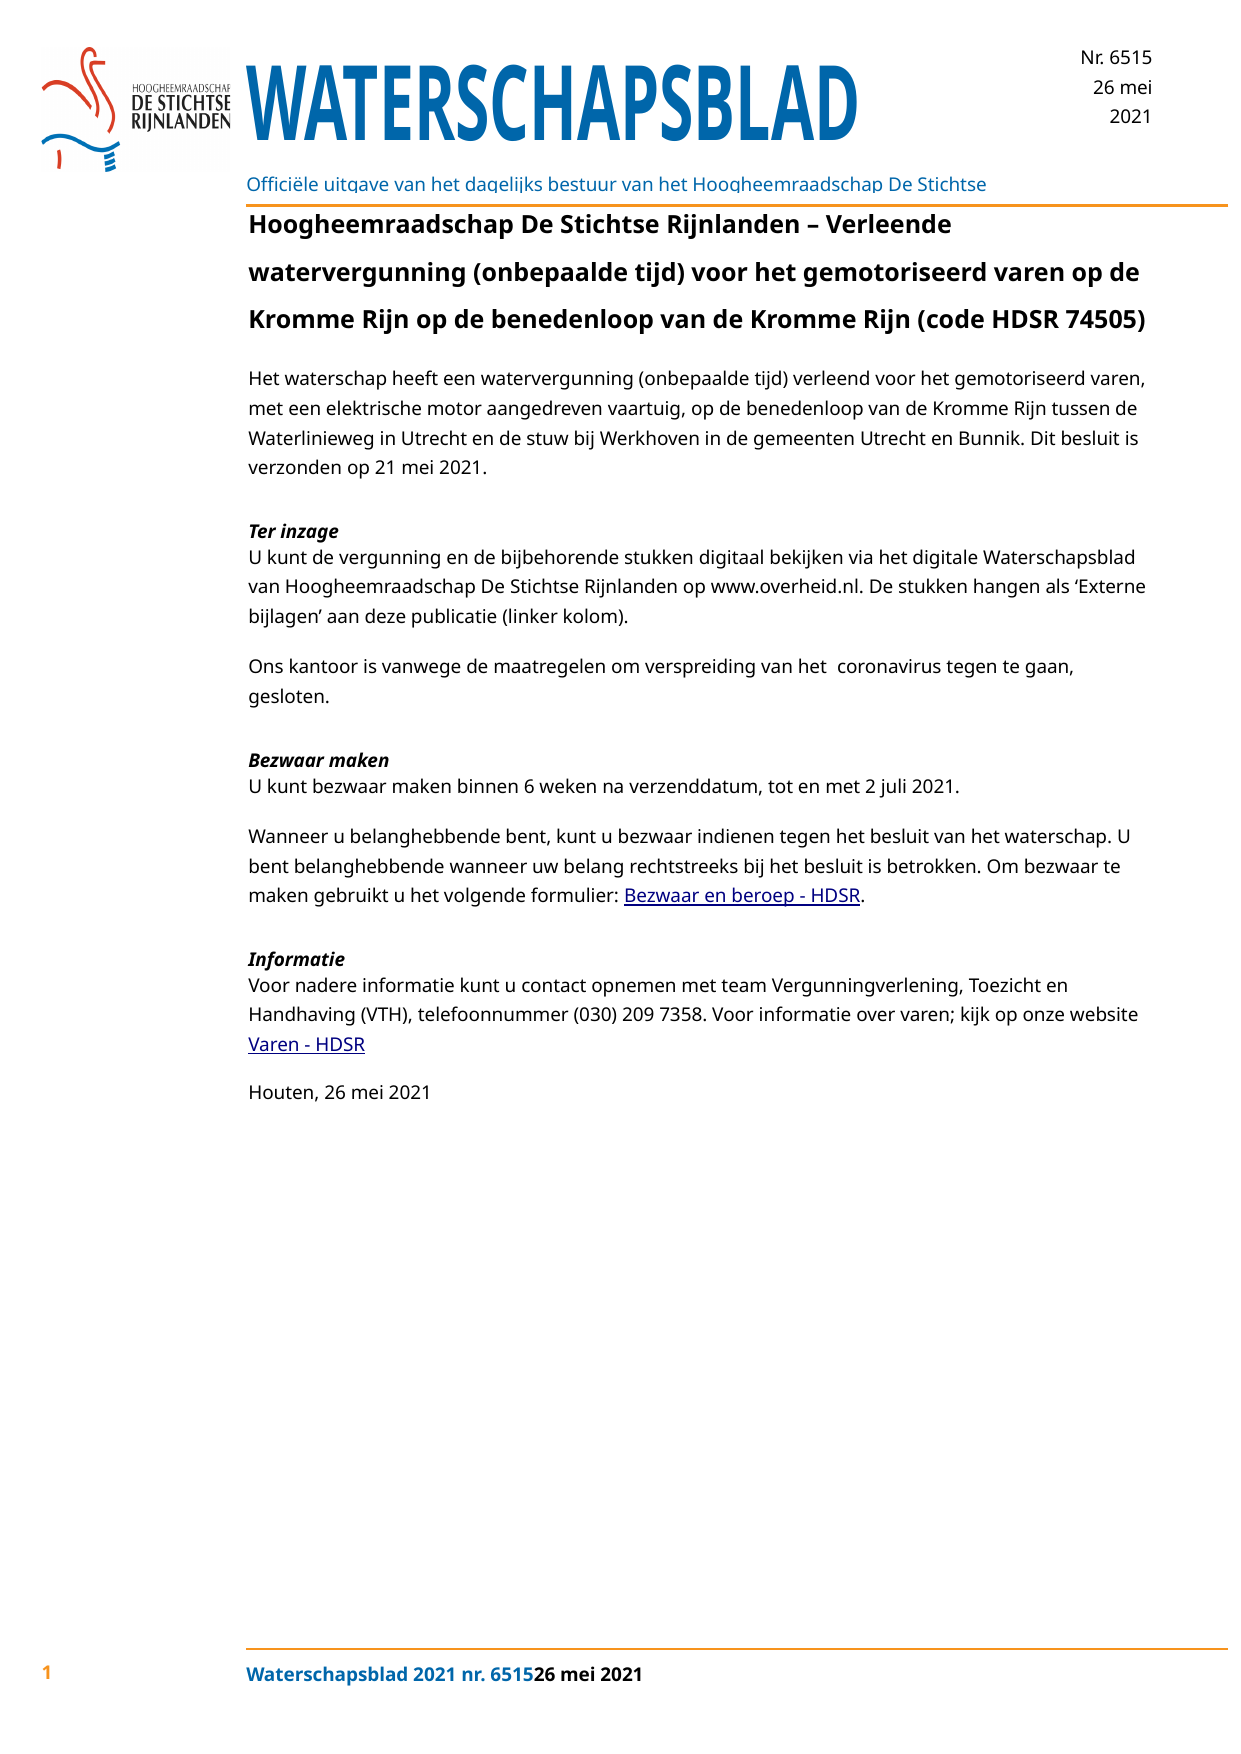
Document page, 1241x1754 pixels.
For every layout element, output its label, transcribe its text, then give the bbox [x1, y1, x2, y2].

text Het waterschap heeft een watervergunning (onbepaalde tijd) verleend voor het gemotoriseerd varen, met een elektrische motor aangedreven vaartuig, op de benedenloop van de Kromme Rijn tussen de Waterlinieweg in Utrecht en de stuw bij Werkhoven in de gemeenten Utrecht en Bunnik. Dit besluit is verzonden op 21 mei 2021. [248, 366, 1152, 480]
text Ter inzage [248, 518, 1152, 544]
text Informatie [248, 946, 1152, 972]
text Houten, 26 mei 2021 [248, 1079, 1152, 1105]
text Wanneer u belanghebbende bent, kunt u bezwaar indienen tegen het besluit van het waterschap. U bent belanghebbende wanneer uw belang rechtstreeks bij het besluit is betrokken. Om bezwaar te maken gebruikt u het volgende formulier: Bezwaar en beroep - HDSR. [248, 823, 1152, 908]
text U kunt bezwaar maken binnen 6 weken na verzenddatum, tot en met 2 juli 2021. [248, 773, 1152, 798]
picture [41, 47, 231, 172]
text Voor nadere informatie kunt u contact opnemen met team Vergunningverlening, Toezicht en Handhaving (VTH), telefoonnummer (030) 209 7358. Voor informatie over varen; kijk op onze website Varen - HDSR [248, 972, 1152, 1057]
text Ons kantoor is vanwege de maatregelen om verspreiding van het coronavirus tegen te gaan, gesloten. [248, 653, 1152, 709]
text Bezwaar maken [248, 747, 1152, 773]
text U kunt de vergunning en de bijbehorende stukken digitaal bekijken via het digitale Waterschapsblad van Hoogheemraadschap De Stichtse Rijnlanden op www.overheid.nl. De stukken hangen als ‘Externe bijlagen’ aan deze publicatie (linker kolom). [248, 544, 1152, 629]
text Hoogheemraadschap De Stichtse Rijnlanden – Verleende watervergunning (onbepaalde tijd) voor het gemotoriseerd varen op de Kromme Rijn op de benedenloop van de Kromme Rijn (code HDSR 74505) [248, 207, 1152, 336]
